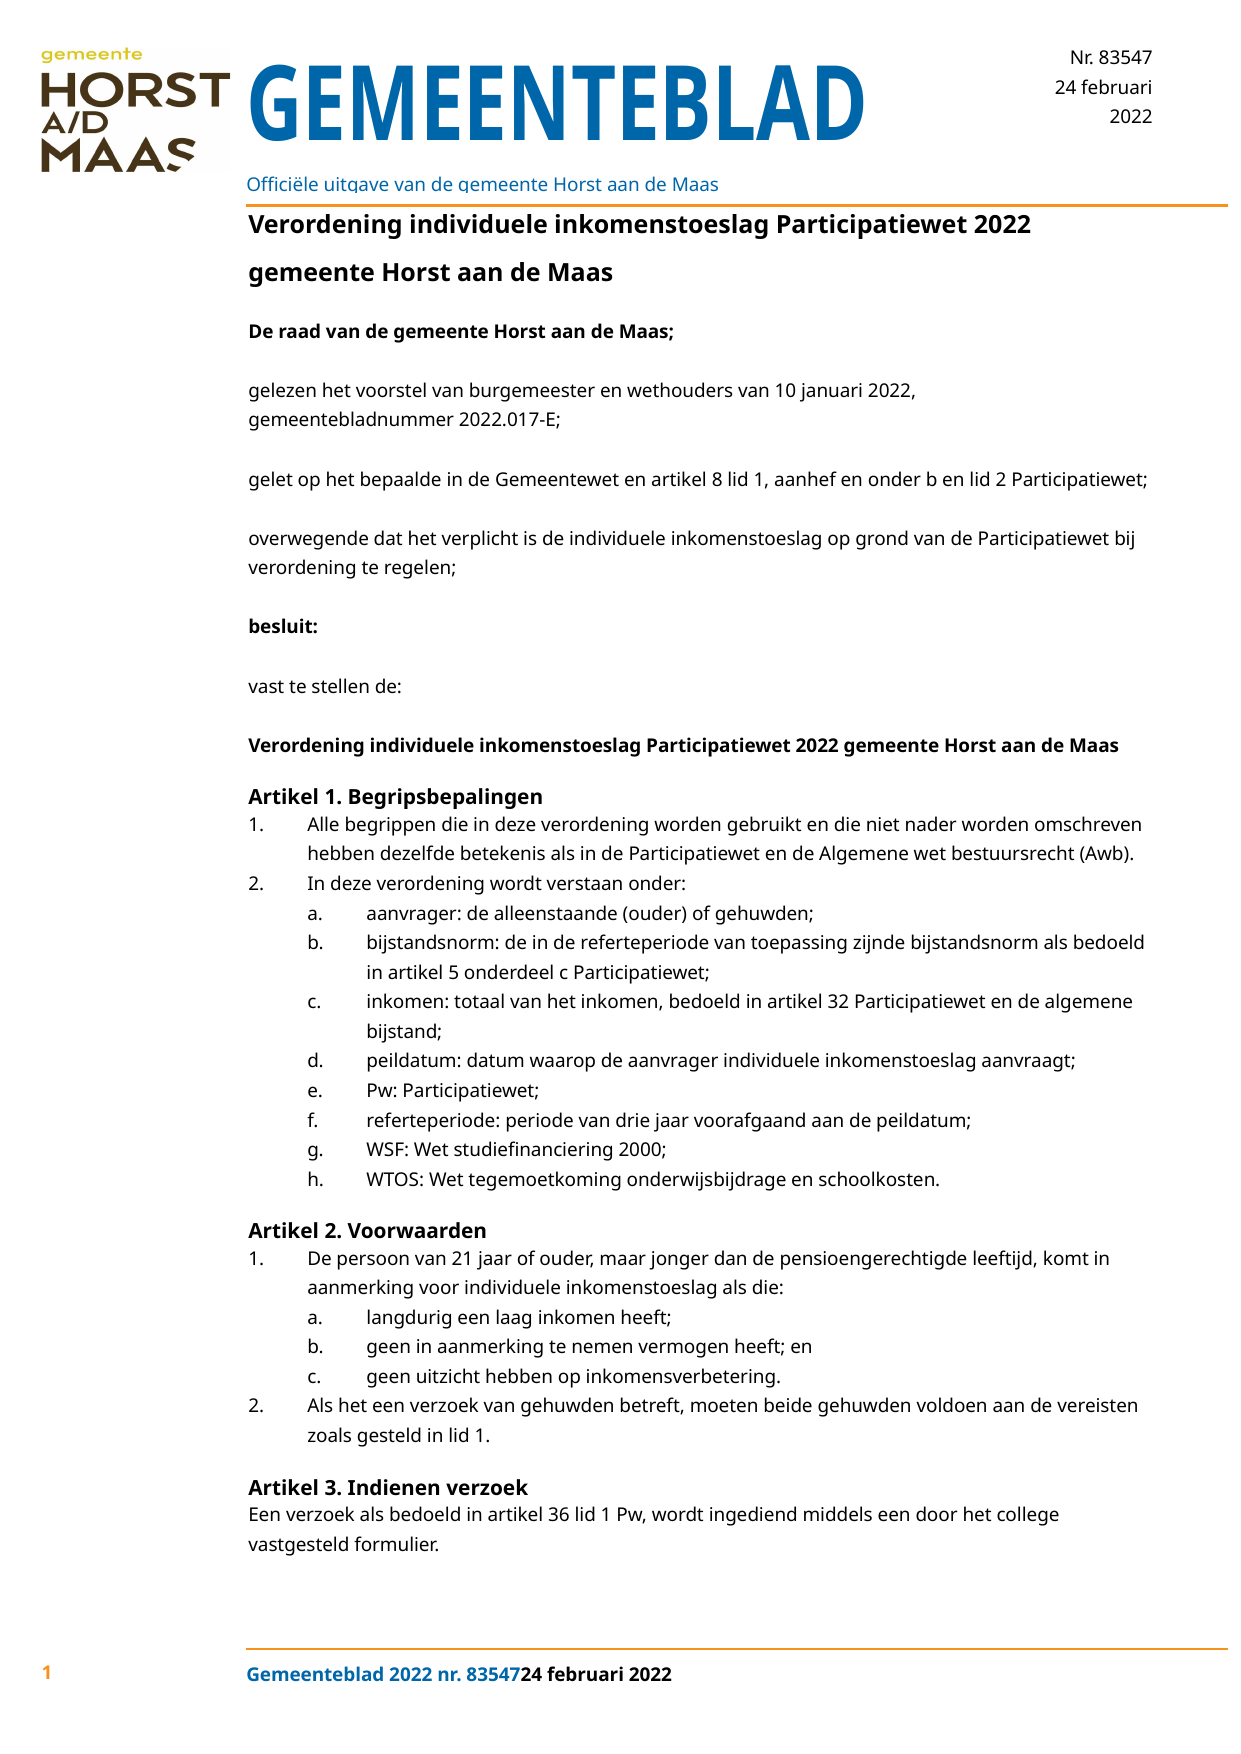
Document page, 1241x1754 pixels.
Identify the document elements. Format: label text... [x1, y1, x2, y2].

list Alle begrippen die in deze verordening worden gebruikt en die niet nader worden omschreven hebben dezelfde betekenis als in de Participatiewet en de Algemene wet bestuursrecht (Awb). [248, 811, 1152, 866]
text gelezen het voorstel van burgemeester en wethouders van 10 januari 2022, [248, 377, 1152, 403]
list aanvrager: de alleenstaande (ouder) of gehuwden; [307, 900, 1152, 925]
list peildatum: datum waarop de aanvrager individuele inkomenstoeslag aanvraagt; [307, 1048, 1152, 1073]
list In deze verordening wordt verstaan onder: [248, 870, 1152, 896]
text besluit: [248, 614, 1152, 639]
text Artikel 2. Voorwaarden [248, 1216, 1152, 1245]
list Als het een verzoek van gehuwden betreft, moeten beide gehuwden voldoen aan de vereisten zoals gesteld in lid 1. [248, 1393, 1152, 1448]
picture [41, 47, 231, 172]
text De raad van de gemeente Horst aan de Maas; [248, 318, 1152, 344]
list referteperiode: periode van drie jaar voorafgaand aan de peildatum; [307, 1107, 1152, 1132]
list geen in aanmerking te nemen vermogen heeft; en [307, 1333, 1152, 1359]
list WTOS: Wet tegemoetkoming onderwijsbijdrage en schoolkosten. [307, 1166, 1152, 1192]
list geen uitzicht hebben op inkomensverbetering. [307, 1363, 1152, 1389]
list WSF: Wet studiefinanciering 2000; [307, 1136, 1152, 1162]
text gemeentebladnummer 2022.017-E; [248, 407, 1152, 432]
list Pw: Participatiewet; [307, 1077, 1152, 1103]
text Verordening individuele inkomenstoeslag Participatiewet 2022 gemeente Horst aan de Maas [248, 207, 1152, 288]
text Artikel 1. Begripsbepalingen [248, 782, 1152, 811]
list bijstandsnorm: de in de referteperiode van toepassing zijnde bijstandsnorm als bedoeld in artikel 5 onderdeel c Participatiewet; [307, 929, 1152, 984]
text Verordening individuele inkomenstoeslag Participatiewet 2022 gemeente Horst aan de Maas [248, 732, 1152, 758]
list De persoon van 21 jaar of ouder, maar jonger dan de pensioengerechtigde leeftijd, komt in aanmerking voor individuele inkomenstoeslag als die: [248, 1245, 1152, 1300]
text Een verzoek als bedoeld in artikel 36 lid 1 Pw, wordt ingediend middels een door het college vastgesteld formulier. [248, 1501, 1152, 1556]
list inkomen: totaal van het inkomen, bedoeld in artikel 32 Participatiewet en de algemene bijstand; [307, 988, 1152, 1044]
text overwegende dat het verplicht is de individuele inkomenstoeslag op grond van de Participatiewet bij verordening te regelen; [248, 525, 1152, 580]
text Artikel 3. Indienen verzoek [248, 1473, 1152, 1501]
text vast te stellen de: [248, 673, 1152, 699]
list langdurig een laag inkomen heeft; [307, 1304, 1152, 1330]
text gelet op het bepaalde in de Gemeentewet en artikel 8 lid 1, aanhef en onder b en lid 2 Participatiewet; [248, 466, 1152, 492]
